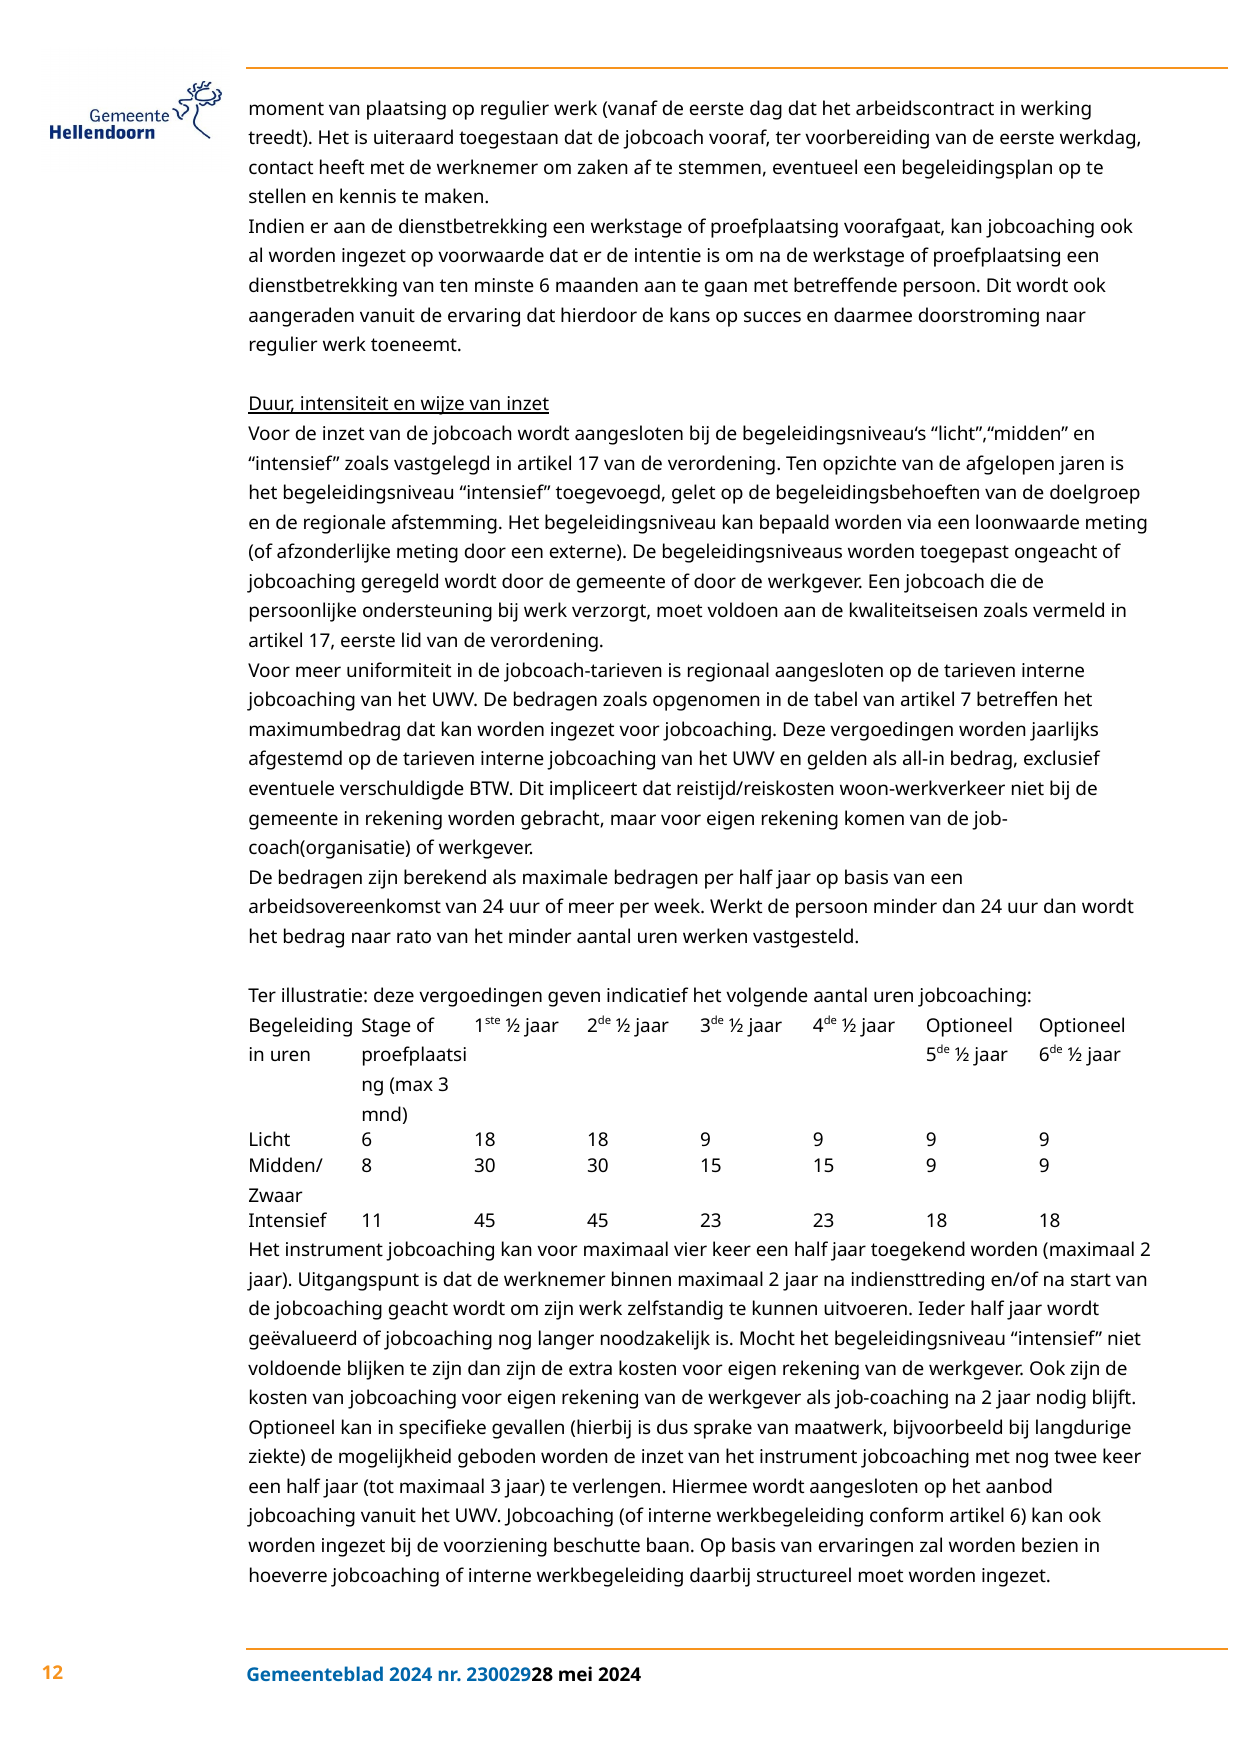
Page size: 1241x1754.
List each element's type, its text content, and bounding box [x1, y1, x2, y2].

table_header Stage of proefplaatsing (max 3 mnd) [361, 1012, 474, 1126]
table_cell 9 [926, 1126, 1038, 1152]
table_cell 18 [926, 1208, 1038, 1233]
table_header Optioneel 5de ½ jaar [926, 1012, 1038, 1126]
table_cell 45 [587, 1208, 700, 1233]
table_cell 30 [474, 1152, 587, 1207]
text Duur, intensiteit en wijze van inzet [248, 391, 1152, 416]
table_cell Intensief [248, 1208, 361, 1233]
table_cell 11 [361, 1208, 474, 1233]
table_header 2de ½ jaar [587, 1012, 700, 1126]
table_cell Licht [248, 1126, 361, 1152]
table_cell 18 [474, 1126, 587, 1152]
table_cell 18 [1039, 1208, 1152, 1233]
table_cell 9 [926, 1152, 1038, 1207]
text Optioneel kan in specifieke gevallen (hierbij is dus sprake van maatwerk, bijvoorbeeld bij langdurige ziekte) de mogelijkheid geboden worden de inzet van het instrument jobcoaching met nog twee keer een half jaar (tot maximaal 3 jaar) te verlengen. Hiermee wordt aangesloten op het aanbod jobcoaching vanuit het UWV. Jobcoaching (of interne werkbegeleiding conform artikel 6) kan ook worden ingezet bij de voorziening beschutte baan. Op basis van ervaringen zal worden bezien in hoeverre jobcoaching of interne werkbegeleiding daarbij structureel moet worden ingezet. [248, 1414, 1152, 1588]
text De bedragen zijn berekend als maximale bedragen per half jaar op basis van een arbeidsovereenkomst van 24 uur of meer per week. Werkt de persoon minder dan 24 uur dan wordt het bedrag naar rato van het minder aantal uren werken vastgesteld. [248, 864, 1152, 949]
table_header Optioneel 6de ½ jaar [1039, 1012, 1152, 1126]
table_header 4de ½ jaar [813, 1012, 926, 1126]
table_header Begeleiding in uren [248, 1012, 361, 1126]
text Indien er aan de dienstbetrekking een werkstage of proefplaatsing voorafgaat, kan jobcoaching ook al worden ingezet op voorwaarde dat er de intentie is om na de werkstage of proefplaatsing een dienstbetrekking van ten minste 6 maanden aan te gaan met betreffende persoon. Dit wordt ook aangeraden vanuit de ervaring dat hierdoor de kans op succes en daarmee doorstroming naar regulier werk toeneemt. [248, 213, 1152, 357]
text Ter illustratie: deze vergoedingen geven indicatief het volgende aantal uren jobcoaching: [248, 982, 1152, 1008]
text moment van plaatsing op regulier werk (vanaf de eerste dag dat het arbeidscontract in werking treedt). Het is uiteraard toegestaan dat de jobcoach vooraf, ter voorbereiding van de eerste werkdag, contact heeft met de werknemer om zaken af te stemmen, eventueel een begeleidingsplan op te stellen en kennis te maken. [248, 95, 1152, 209]
table_header 3de ½ jaar [700, 1012, 813, 1126]
text Voor de inzet van de jobcoach wordt aangesloten bij de begeleidingsniveau‘s “licht”,“midden” en “intensief” zoals vastgelegd in artikel 17 van de verordening. Ten opzichte van de afgelopen jaren is het begeleidingsniveau “intensief” toegevoegd, gelet op de begeleidingsbehoeften van de doelgroep en de regionale afstemming. Het begeleidingsniveau kan bepaald worden via een loonwaarde meting (of afzonderlijke meting door een externe). De begeleidingsniveaus worden toegepast ongeacht of jobcoaching geregeld wordt door de gemeente of door de werkgever. Een jobcoach die de persoonlijke ondersteuning bij werk verzorgt, moet voldoen aan de kwaliteitseisen zoals vermeld in artikel 17, eerste lid van de verordening. [248, 420, 1152, 653]
table_cell 9 [1039, 1152, 1152, 1207]
table_cell Midden/Zwaar [248, 1152, 361, 1207]
table_cell 9 [700, 1126, 813, 1152]
table_cell 45 [474, 1208, 587, 1233]
text Voor meer uniformiteit in de jobcoach-tarieven is regionaal aangesloten op de tarieven interne jobcoaching van het UWV. De bedragen zoals opgenomen in de tabel van artikel 7 betreffen het maximumbedrag dat kan worden ingezet voor jobcoaching. Deze vergoedingen worden jaarlijks afgestemd op de tarieven interne jobcoaching van het UWV en gelden als all-in bedrag, exclusief eventuele verschuldigde BTW. Dit impliceert dat reistijd/reiskosten woon-werkverkeer niet bij de gemeente in rekening worden gebracht, maar voor eigen rekening komen van de job-coach(organisatie) of werkgever. [248, 657, 1152, 860]
table_cell 15 [813, 1152, 926, 1207]
table_cell 15 [700, 1152, 813, 1207]
text Het instrument jobcoaching kan voor maximaal vier keer een half jaar toegekend worden (maximaal 2 jaar). Uitgangspunt is dat de werknemer binnen maximaal 2 jaar na indiensttreding en/of na start van de jobcoaching geacht wordt om zijn werk zelfstandig te kunnen uitvoeren. Ieder half jaar wordt geëvalueerd of jobcoaching nog langer noodzakelijk is. Mocht het begeleidingsniveau “intensief” niet voldoende blijken te zijn dan zijn de extra kosten voor eigen rekening van de werkgever. Ook zijn de kosten van jobcoaching voor eigen rekening van de werkgever als job-coaching na 2 jaar nodig blijft. [248, 1236, 1152, 1410]
table_cell 18 [587, 1126, 700, 1152]
table_cell 6 [361, 1126, 474, 1152]
table_cell 9 [1039, 1126, 1152, 1152]
picture [41, 47, 231, 172]
table_cell 23 [700, 1208, 813, 1233]
table_cell 30 [587, 1152, 700, 1207]
table_cell 23 [813, 1208, 926, 1233]
table_header 1ste ½ jaar [474, 1012, 587, 1126]
table_cell 8 [361, 1152, 474, 1207]
table_cell 9 [813, 1126, 926, 1152]
